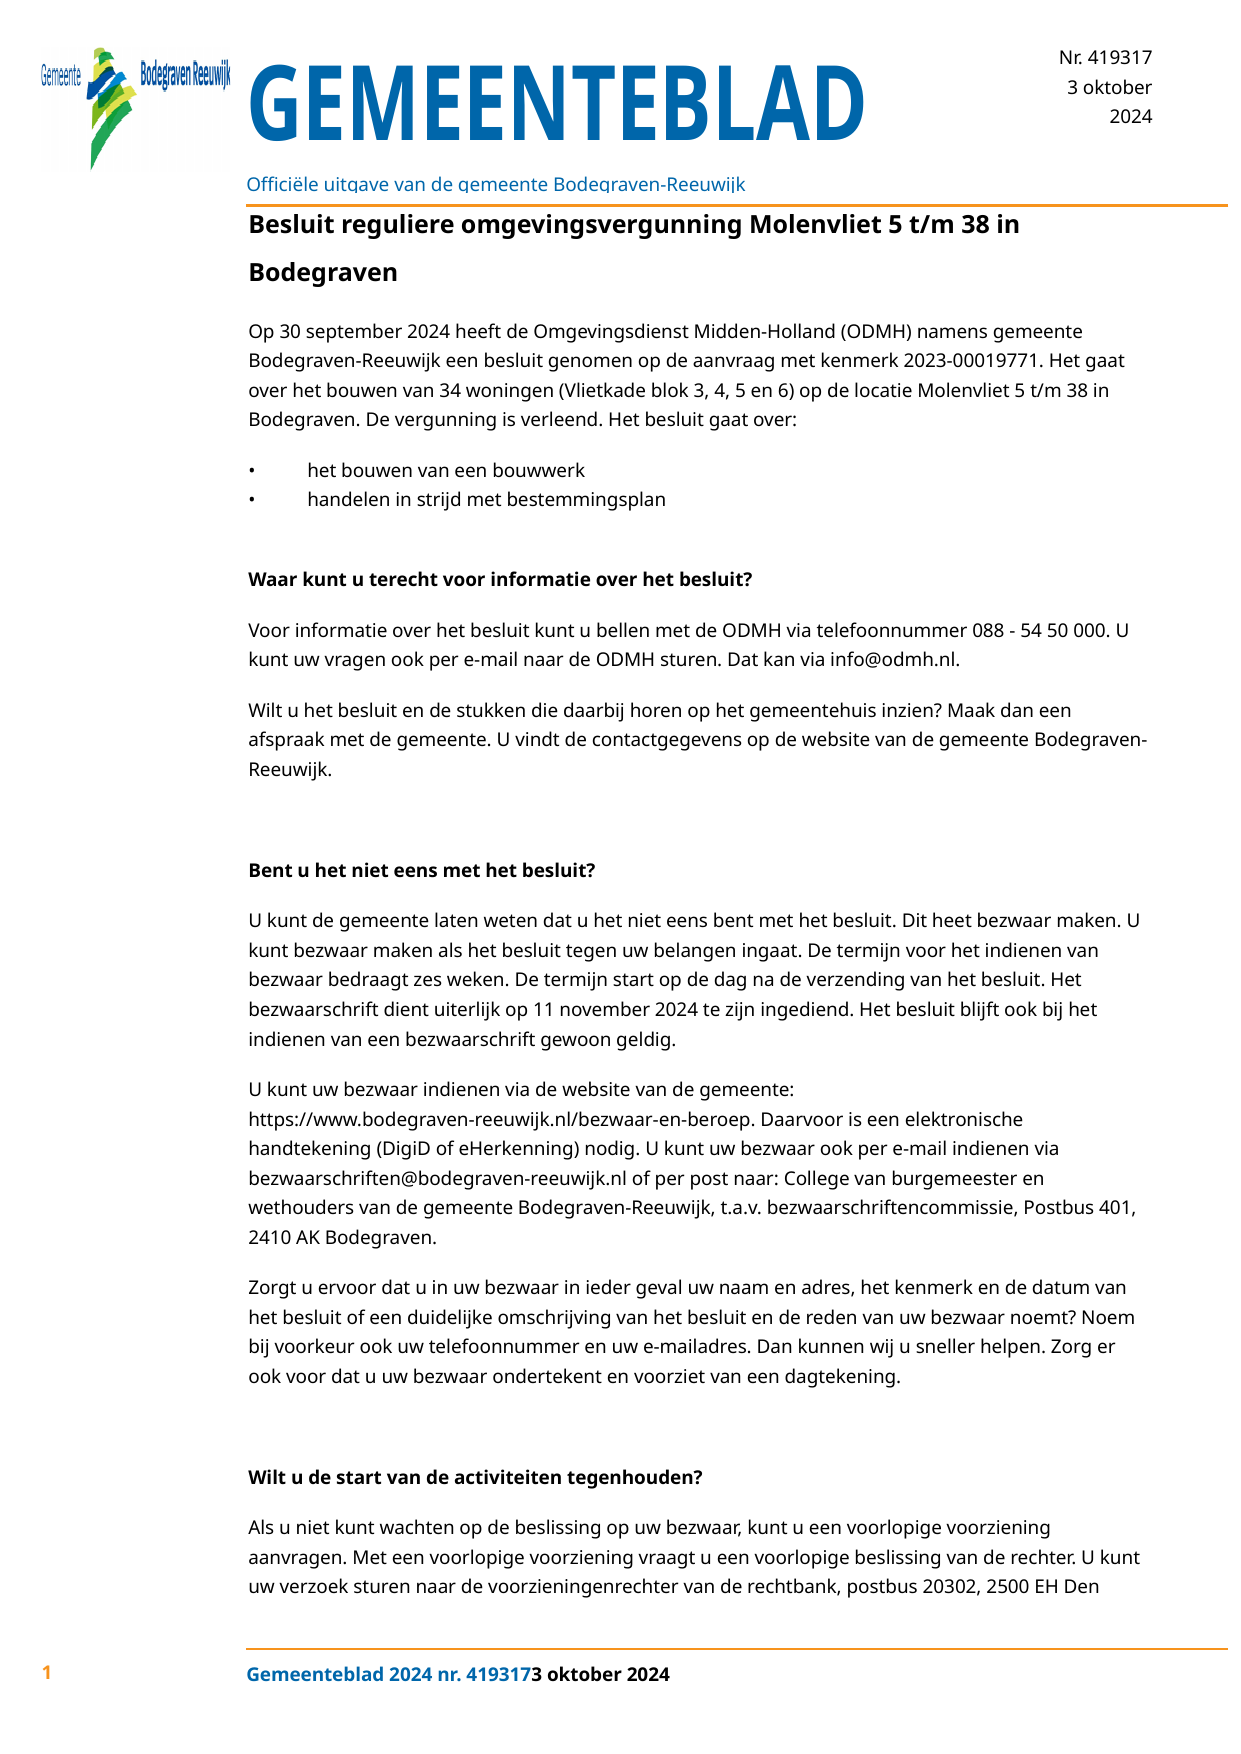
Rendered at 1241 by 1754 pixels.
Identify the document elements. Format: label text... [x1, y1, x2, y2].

text Voor informatie over het besluit kunt u bellen met de ODMH via telefoonnummer 088 - 54 50 000. U kunt uw vragen ook per e-mail naar de ODMH sturen. Dat kan via info@odmh.nl. [248, 617, 1152, 672]
text Als u niet kunt wachten op de beslissing op uw bezwaar, kunt u een voorlopige voorziening aanvragen. Met een voorlopige voorziening vraagt u een voorlopige beslissing van de rechter. U kunt uw verzoek sturen naar de voorzieningenrechter van de rechtbank, postbus 20302, 2500 EH Den [248, 1514, 1152, 1599]
text Wilt u de start van de activiteiten tegenhouden? [248, 1464, 1152, 1490]
picture [41, 47, 231, 172]
list het bouwen van een bouwwerk [248, 457, 1152, 483]
list handelen in strijd met bestemmingsplan [248, 487, 1152, 512]
text Bent u het niet eens met het besluit? [248, 857, 1152, 883]
text U kunt de gemeente laten weten dat u het niet eens bent met het besluit. Dit heet bezwaar maken. U kunt bezwaar maken als het besluit tegen uw belangen ingaat. De termijn voor het indienen van bezwaar bedraagt zes weken. De termijn start op de dag na de verzending van het besluit. Het bezwaarschrift dient uiterlijk op 11 november 2024 te zijn ingediend. Het besluit blijft ook bij het indienen van een bezwaarschrift gewoon geldig. [248, 907, 1152, 1052]
text U kunt uw bezwaar indienen via de website van de gemeente: https://www.bodegraven-reeuwijk.nl/bezwaar-en-beroep. Daarvoor is een elektronische handtekening (DigiD of eHerkenning) nodig. U kunt uw bezwaar ook per e-mail indienen via bezwaarschriften@bodegraven-reeuwijk.nl of per post naar: College van burgemeester en wethouders van de gemeente Bodegraven-Reeuwijk, t.a.v. bezwaarschriftencommissie, Postbus 401, 2410 AK Bodegraven. [248, 1076, 1152, 1250]
text Besluit reguliere omgevingsvergunning Molenvliet 5 t/m 38 in Bodegraven [248, 207, 1152, 288]
text Zorgt u ervoor dat u in uw bezwaar in ieder geval uw naam en adres, het kenmerk en de datum van het besluit of een duidelijke omschrijving van het besluit en de reden van uw bezwaar noemt? Noem bij voorkeur ook uw telefoonnummer en uw e-mailadres. Dan kunnen wij u sneller helpen. Zorg er ook voor dat u uw bezwaar ondertekent en voorziet van een dagtekening. [248, 1274, 1152, 1389]
text Op 30 september 2024 heeft de Omgevingsdienst Midden-Holland (ODMH) namens gemeente Bodegraven-Reeuwijk een besluit genomen op de aanvraag met kenmerk 2023-00019771. Het gaat over het bouwen van 34 woningen (Vlietkade blok 3, 4, 5 en 6) op de locatie Molenvliet 5 t/m 38 in Bodegraven. De vergunning is verleend. Het besluit gaat over: [248, 318, 1152, 432]
text Wilt u het besluit en de stukken die daarbij horen op het gemeentehuis inzien? Maak dan een afspraak met de gemeente. U vindt de contactgegevens op de website van de gemeente Bodegraven-Reeuwijk. [248, 697, 1152, 782]
text Waar kunt u terecht voor informatie over het besluit? [248, 567, 1152, 592]
